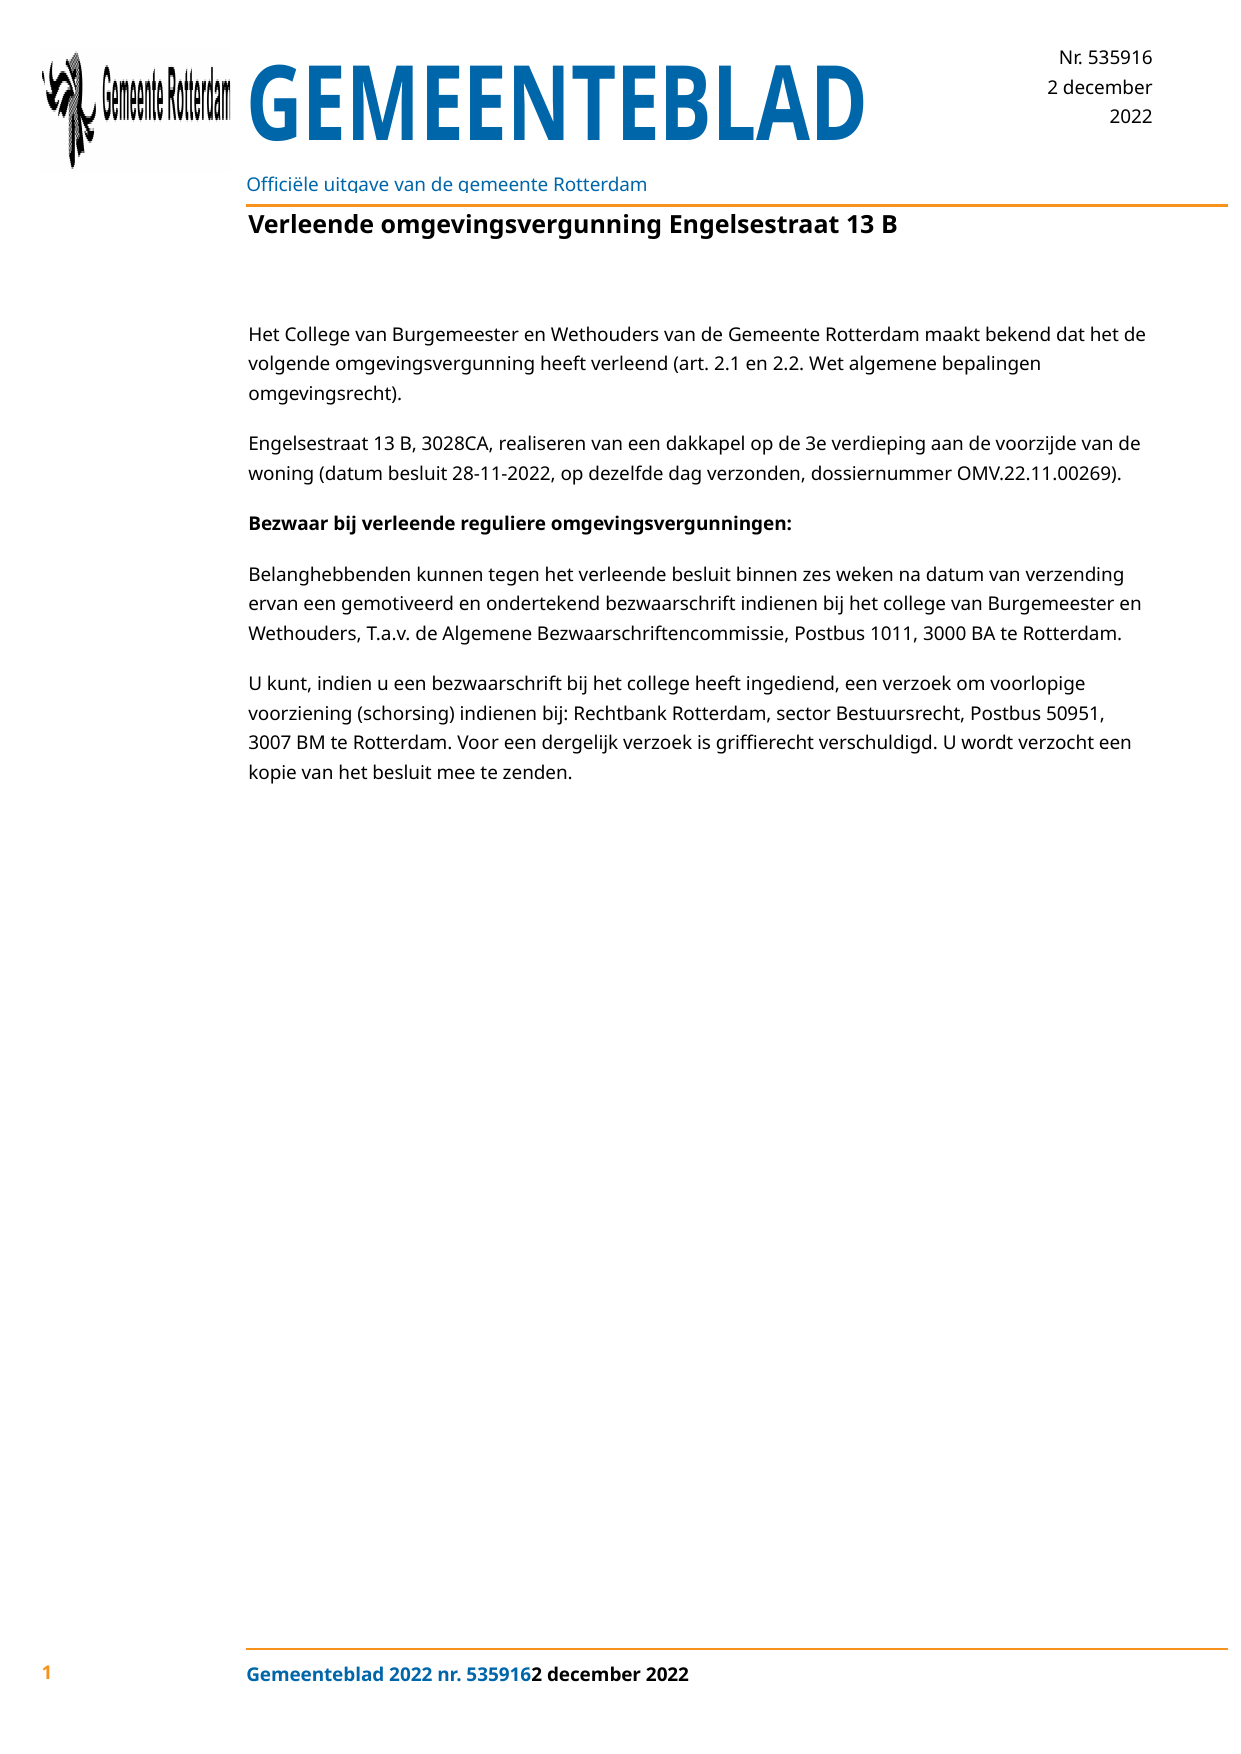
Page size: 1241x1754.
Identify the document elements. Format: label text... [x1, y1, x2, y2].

text Bezwaar bij verleende reguliere omgevingsvergunningen: [248, 510, 1152, 536]
text Verleende omgevingsvergunning Engelsestraat 13 B [248, 207, 1152, 241]
text Belanghebbenden kunnen tegen het verleende besluit binnen zes weken na datum van verzending ervan een gemotiveerd en ondertekend bezwaarschrift indienen bij het college van Burgemeester en Wethouders, T.a.v. de Algemene Bezwaarschriftencommissie, Postbus 1011, 3000 BA te Rotterdam. [248, 561, 1152, 646]
text U kunt, indien u een bezwaarschrift bij het college heeft ingediend, een verzoek om voorlopige voorziening (schorsing) indienen bij: Rechtbank Rotterdam, sector Bestuursrecht, Postbus 50951, 3007 BM te Rotterdam. Voor een dergelijk verzoek is griffierecht verschuldigd. U wordt verzocht een kopie van het besluit mee te zenden. [248, 670, 1152, 785]
text Het College van Burgemeester en Wethouders van de Gemeente Rotterdam maakt bekend dat het de volgende omgevingsvergunning heeft verleend (art. 2.1 en 2.2. Wet algemene bepalingen omgevingsrecht). [248, 321, 1152, 406]
picture [41, 47, 231, 172]
text Engelsestraat 13 B, 3028CA, realiseren van een dakkapel op de 3e verdieping aan de voorzijde van de woning (datum besluit 28-11-2022, op dezelfde dag verzonden, dossiernummer OMV.22.11.00269). [248, 430, 1152, 486]
